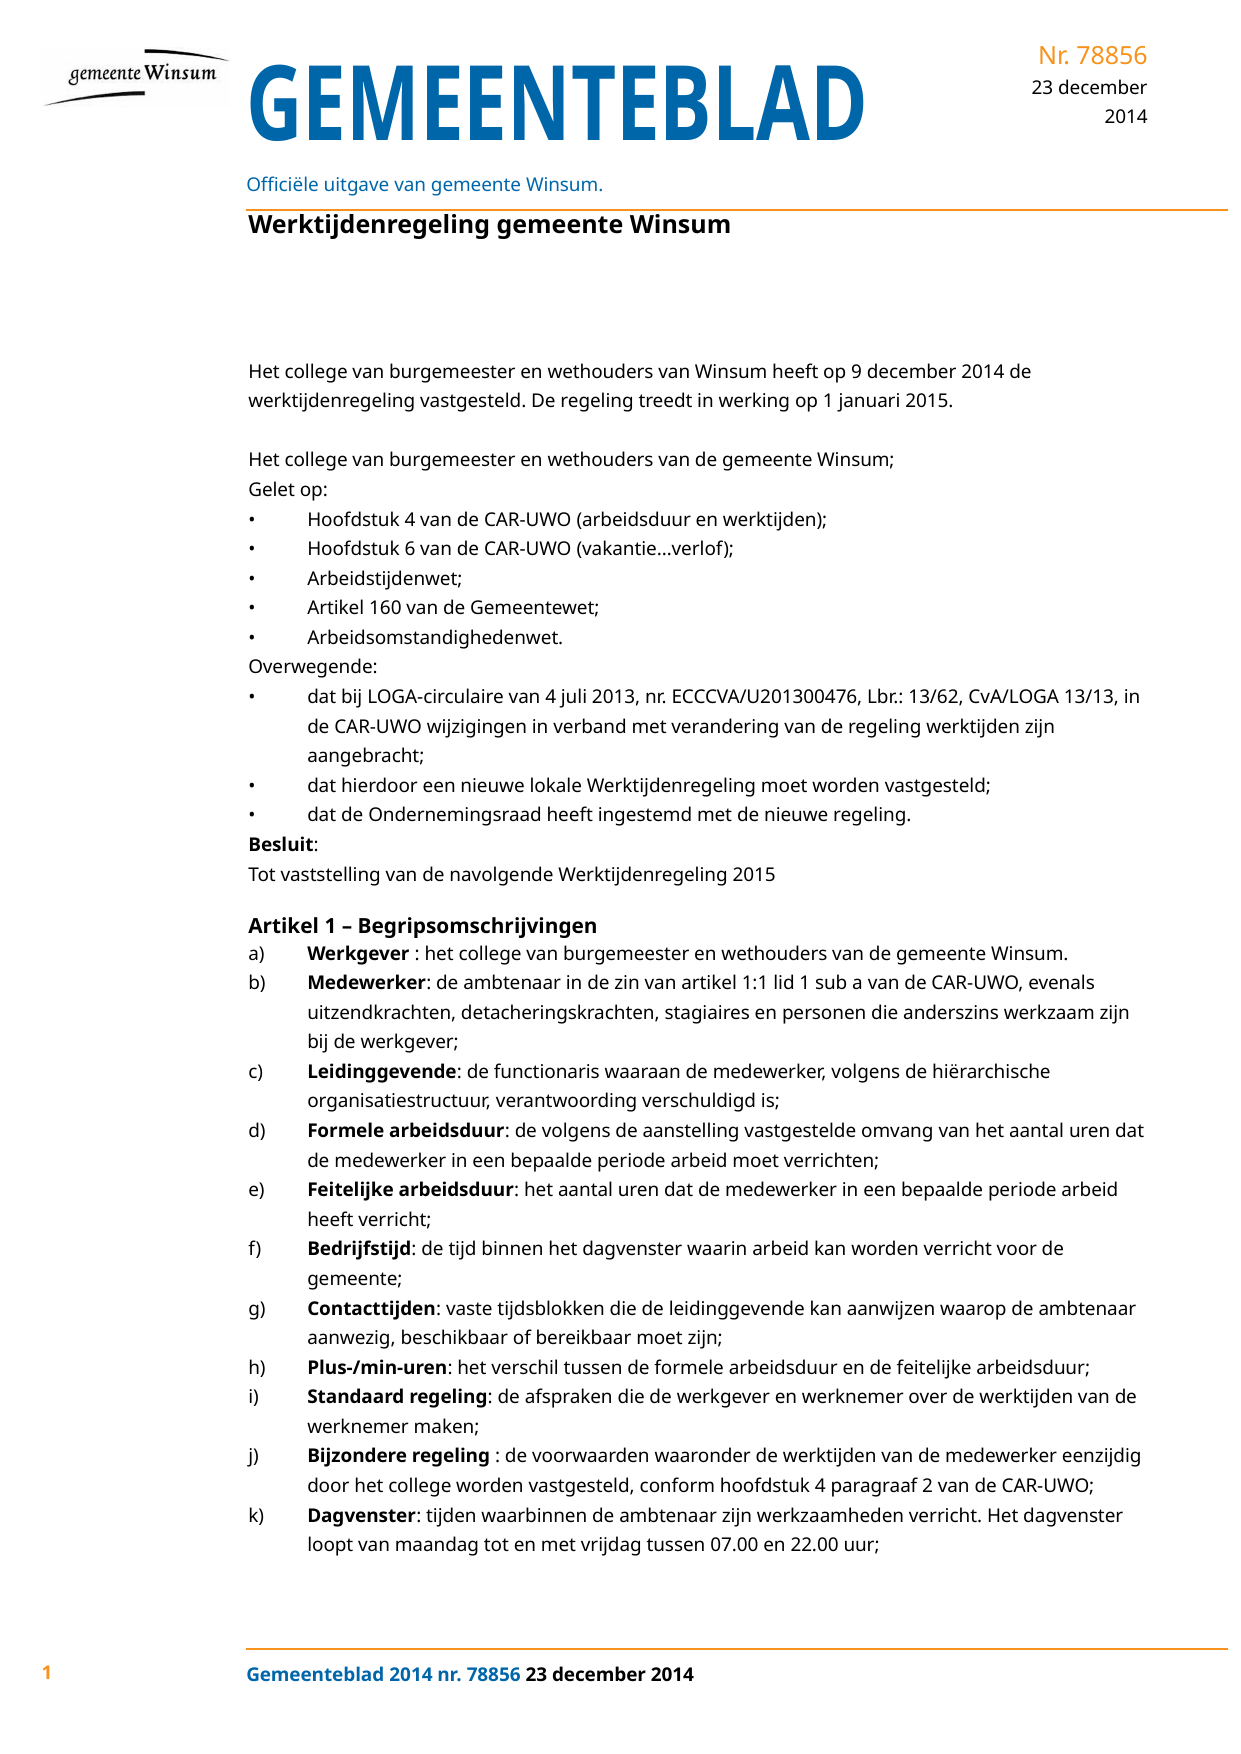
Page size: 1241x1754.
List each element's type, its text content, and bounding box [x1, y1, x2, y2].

list dat de Ondernemingsraad heeft ingestemd met de nieuwe regeling. [248, 802, 1152, 827]
list Dagvenster: tijden waarbinnen de ambtenaar zijn werkzaamheden verricht. Het dagvenster loopt van maandag tot en met vrijdag tussen 07.00 en 22.00 uur; [248, 1502, 1152, 1557]
list Formele arbeidsduur: de volgens de aanstelling vastgestelde omvang van het aantal uren dat de medewerker in een bepaalde periode arbeid moet verrichten; [248, 1117, 1152, 1172]
list Standaard regeling: de afspraken die de werkgever en werknemer over de werktijden van de werknemer maken; [248, 1383, 1152, 1439]
list dat bij LOGA-circulaire van 4 juli 2013, nr. ECCCVA/U201300476, Lbr.: 13/62, CvA/LOGA 13/13, in de CAR-UWO wijzigingen in verband met verandering van de regeling werktijden zijn aangebracht; [248, 683, 1152, 768]
list Hoofdstuk 4 van de CAR-UWO (arbeidsduur en werktijden); [248, 506, 1152, 532]
list Feitelijke arbeidsduur: het aantal uren dat de medewerker in een bepaalde periode arbeid heeft verricht; [248, 1176, 1152, 1232]
list Contacttijden: vaste tijdsblokken die de leidinggevende kan aanwijzen waarop de ambtenaar aanwezig, beschikbaar of bereikbaar moet zijn; [248, 1295, 1152, 1350]
list dat hierdoor een nieuwe lokale Werktijdenregeling moet worden vastgesteld; [248, 772, 1152, 798]
list Arbeidstijdenwet; [248, 565, 1152, 591]
list Bedrijfstijd: de tijd binnen het dagvenster waarin arbeid kan worden verricht voor de gemeente; [248, 1236, 1152, 1291]
list Artikel 160 van de Gemeentewet; [248, 594, 1152, 620]
text Het college van burgemeester en wethouders van Winsum heeft op 9 december 2014 de werktijdenregeling vastgesteld. De regeling treedt in werking op 1 januari 2015. [248, 358, 1152, 413]
list Leidinggevende: de functionaris waaraan de medewerker, volgens de hiërarchische organisatiestructuur, verantwoording verschuldigd is; [248, 1058, 1152, 1113]
text Artikel 1 – Begripsomschrijvingen [248, 911, 1152, 940]
list Hoofdstuk 6 van de CAR-UWO (vakantie…verlof); [248, 535, 1152, 561]
text Tot vaststelling van de navolgende Werktijdenregeling 2015 [248, 861, 1152, 887]
list Werkgever : het college van burgemeester en wethouders van de gemeente Winsum. [248, 940, 1152, 965]
list Plus-/min-uren: het verschil tussen de formele arbeidsduur en de feitelijke arbeidsduur; [248, 1354, 1152, 1379]
list Bijzondere regeling : de voorwaarden waaronder de werktijden van de medewerker eenzijdig door het college worden vastgesteld, conform hoofdstuk 4 paragraaf 2 van de CAR-UWO; [248, 1443, 1152, 1498]
list Arbeidsomstandighedenwet. [248, 624, 1152, 650]
text Het college van burgemeester en wethouders van de gemeente Winsum; [248, 447, 1152, 472]
text Besluit: [248, 831, 1152, 857]
picture [41, 47, 231, 107]
text Overwegende: [248, 654, 1152, 679]
text Werktijdenregeling gemeente Winsum [248, 211, 1152, 241]
text Gelet op: [248, 476, 1152, 502]
list Medewerker: de ambtenaar in de zin van artikel 1:1 lid 1 sub a van de CAR-UWO, evenals uitzendkrachten, detacheringskrachten, stagiaires en personen die anderszins werkzaam zijn bij de werkgever; [248, 969, 1152, 1054]
